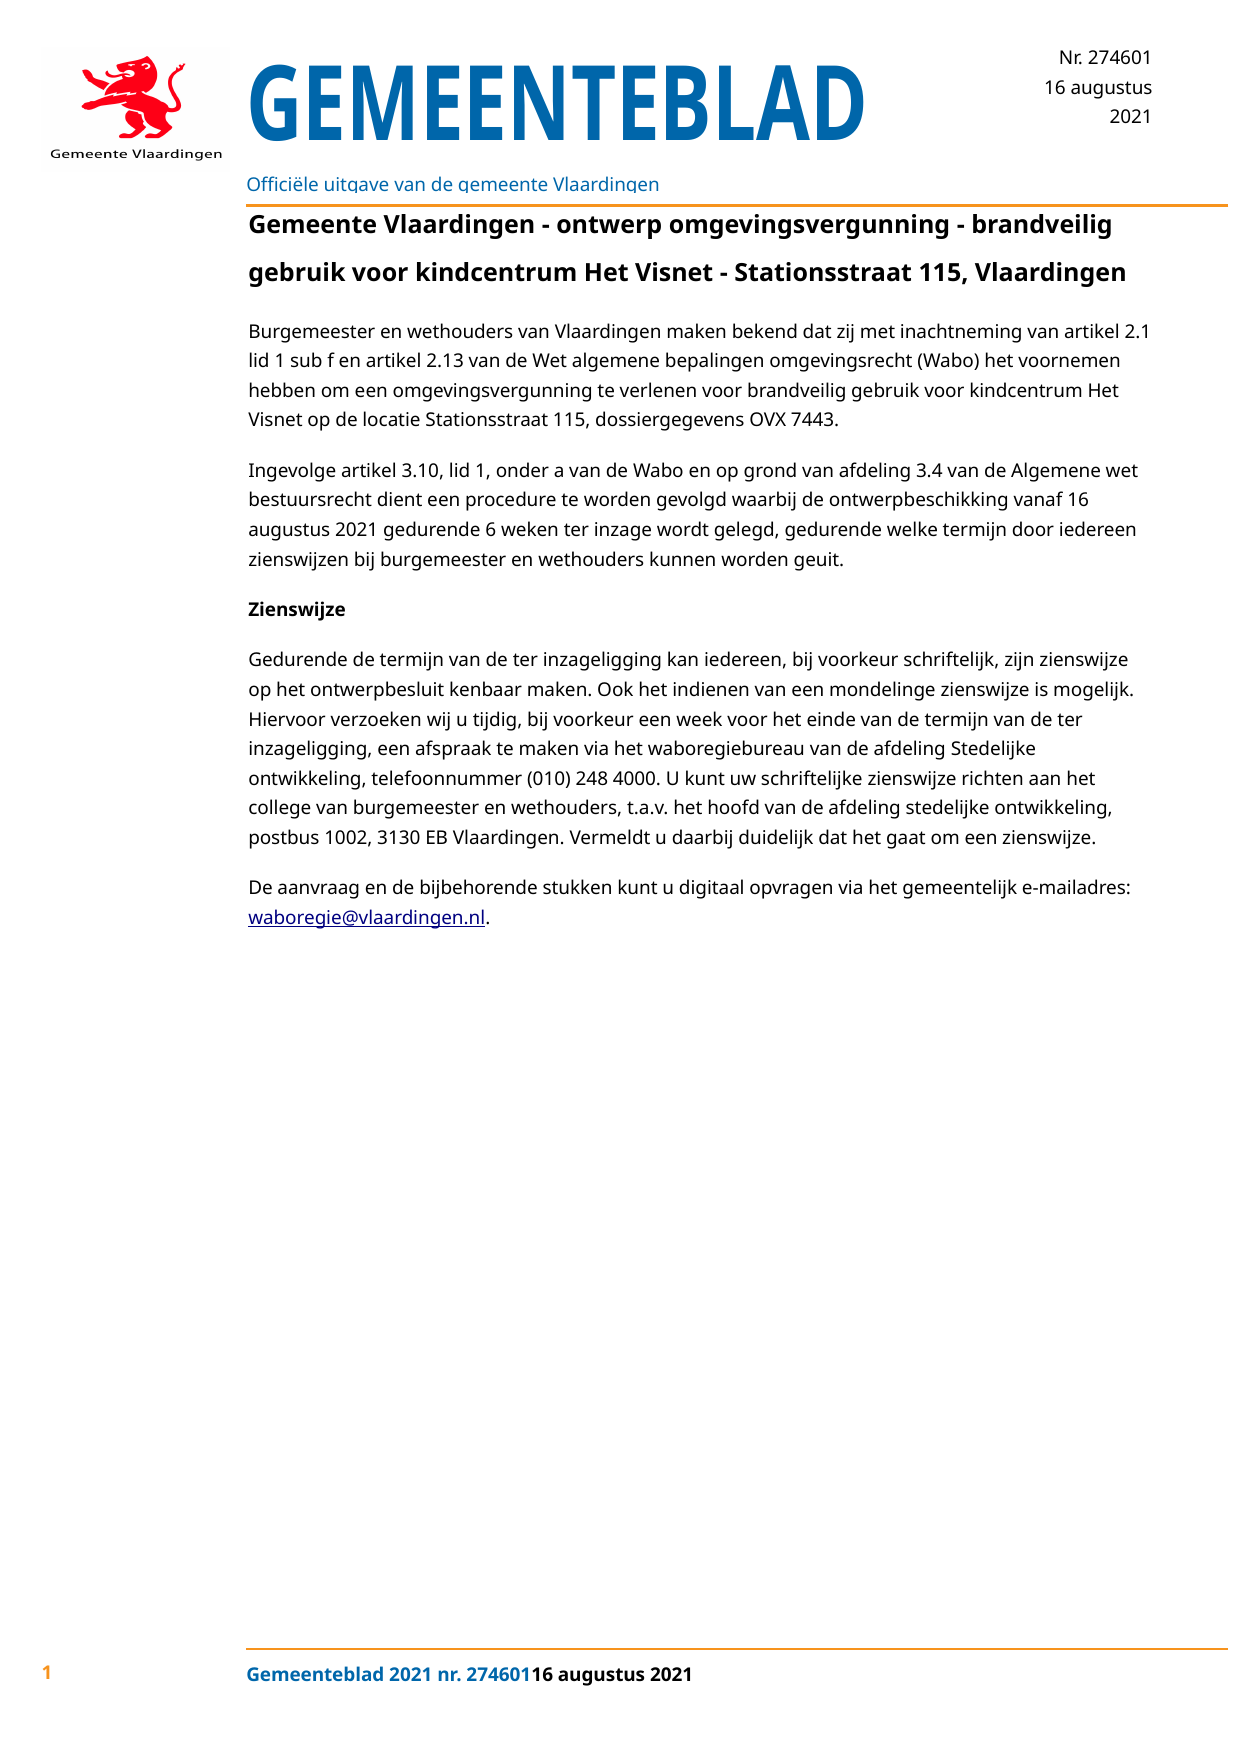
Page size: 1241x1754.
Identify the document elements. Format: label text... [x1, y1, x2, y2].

text Gemeente Vlaardingen - ontwerp omgevingsvergunning - brandveilig gebruik voor kindcentrum Het Visnet - Stationsstraat 115, Vlaardingen [248, 207, 1152, 288]
text Zienswijze [248, 596, 1152, 622]
text Ingevolge artikel 3.10, lid 1, onder a van de Wabo en op grond van afdeling 3.4 van de Algemene wet bestuursrecht dient een procedure te worden gevolgd waarbij de ontwerpbeschikking vanaf 16 augustus 2021 gedurende 6 weken ter inzage wordt gelegd, gedurende welke termijn door iedereen zienswijzen bij burgemeester en wethouders kunnen worden geuit. [248, 457, 1152, 572]
text Burgemeester en wethouders van Vlaardingen maken bekend dat zij met inachtneming van artikel 2.1 lid 1 sub f en artikel 2.13 van de Wet algemene bepalingen omgevingsrecht (Wabo) het voornemen hebben om een omgevingsvergunning te verlenen voor brandveilig gebruik voor kindcentrum Het Visnet op de locatie Stationsstraat 115, dossiergegevens OVX 7443. [248, 318, 1152, 432]
text Gedurende de termijn van de ter inzageligging kan iedereen, bij voorkeur schriftelijk, zijn zienswijze op het ontwerpbesluit kenbaar maken. Ook het indienen van een mondelinge zienswijze is mogelijk. Hiervoor verzoeken wij u tijdig, bij voorkeur een week voor het einde van de termijn van de ter inzageligging, een afspraak te maken via het waboregiebureau van de afdeling Stedelijke ontwikkeling, telefoonnummer (010) 248 4000. U kunt uw schriftelijke zienswijze richten aan het college van burgemeester en wethouders, t.a.v. het hoofd van de afdeling stedelijke ontwikkeling, postbus 1002, 3130 EB Vlaardingen. Vermeldt u daarbij duidelijk dat het gaat om een zienswijze. [248, 647, 1152, 850]
picture [41, 47, 231, 172]
text De aanvraag en de bijbehorende stukken kunt u digitaal opvragen via het gemeentelijk e-mailadres: waboregie@vlaardingen.nl. [248, 874, 1152, 930]
